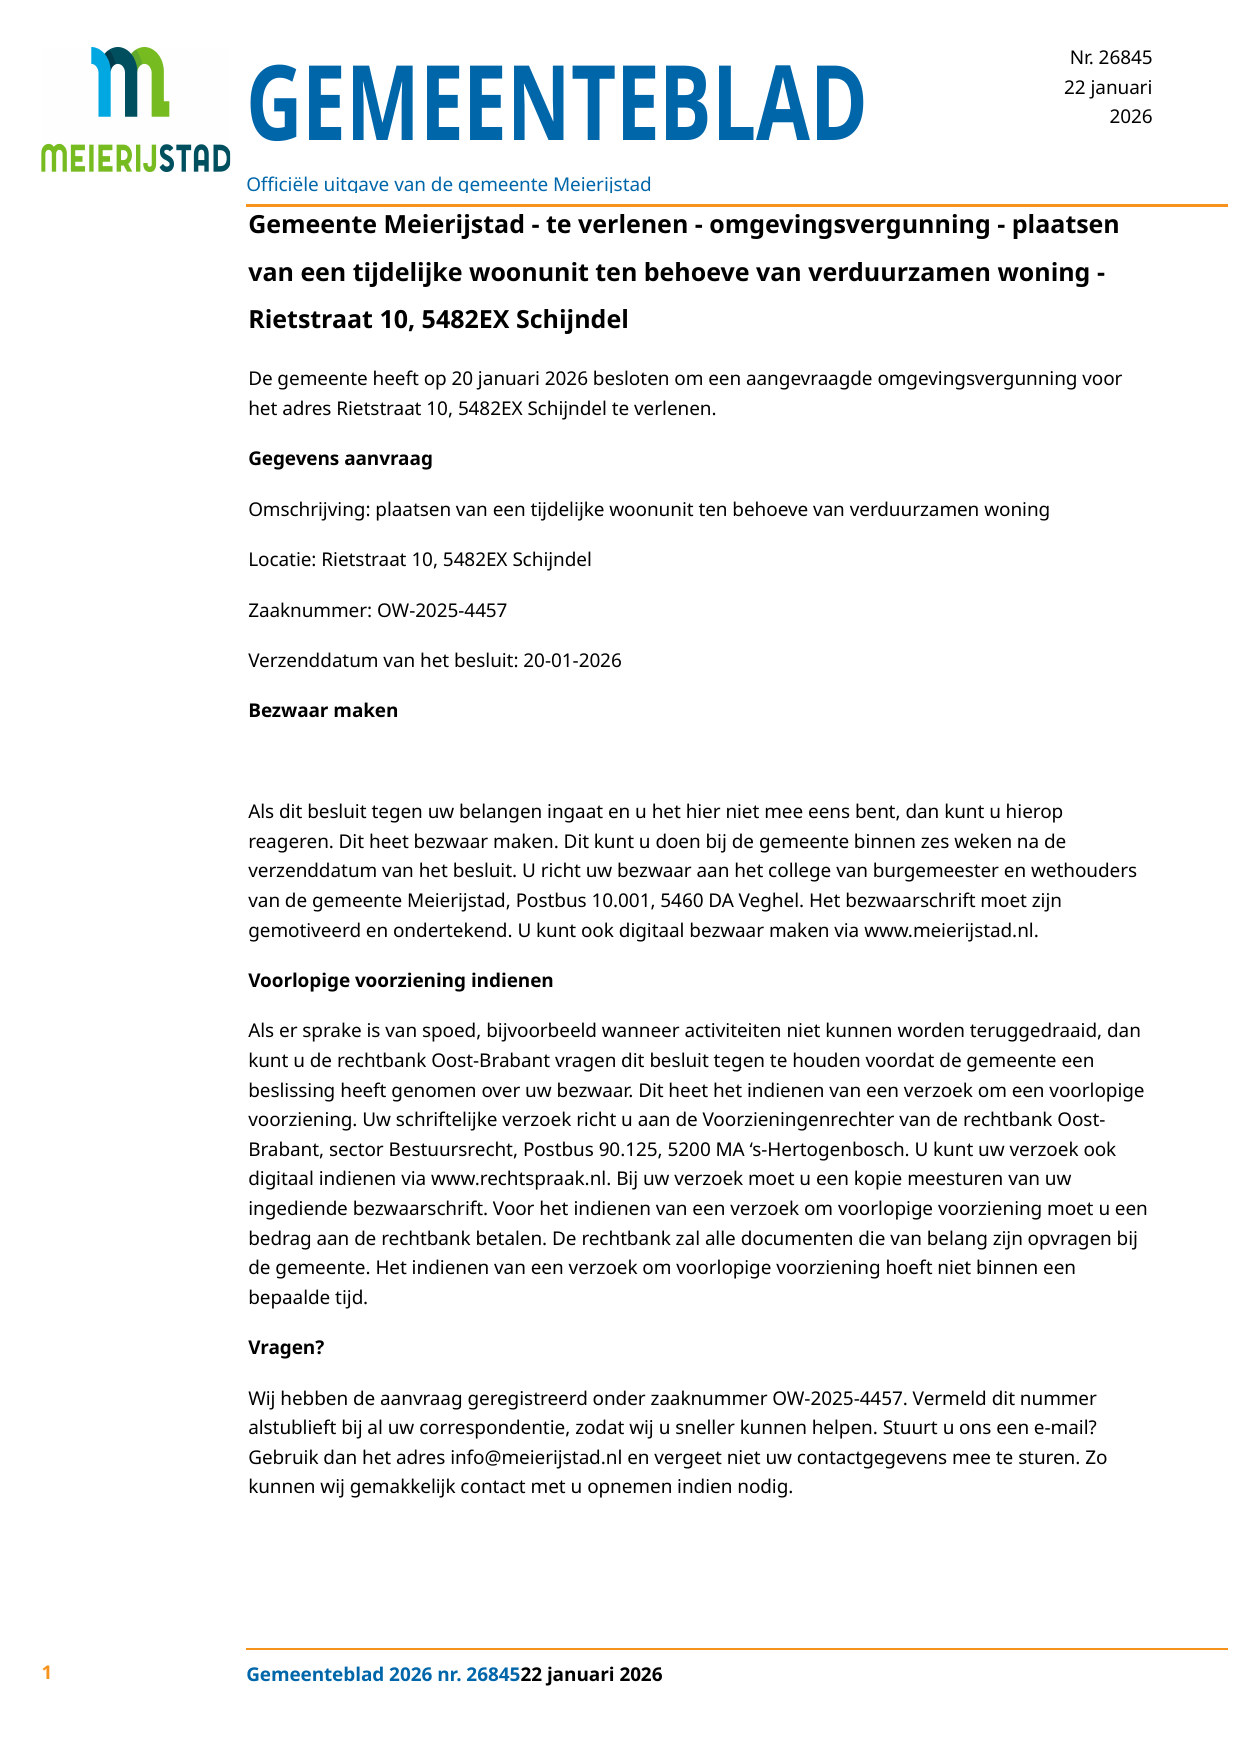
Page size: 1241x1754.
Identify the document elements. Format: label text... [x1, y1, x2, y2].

text Gegevens aanvraag [248, 446, 1152, 471]
text Locatie: Rietstraat 10, 5482EX Schijndel [248, 546, 1152, 572]
text Bezwaar maken [248, 698, 1152, 723]
text Als er sprake is van spoed, bijvoorbeeld wanneer activiteiten niet kunnen worden teruggedraaid, dan kunt u de rechtbank Oost-Brabant vragen dit besluit tegen te houden voordat de gemeente een beslissing heeft genomen over uw bezwaar. Dit heet het indienen van een verzoek om een voorlopige voorziening. Uw schriftelijke verzoek richt u aan de Voorzieningenrechter van de rechtbank Oost-Brabant, sector Bestuursrecht, Postbus 90.125, 5200 MA ‘s-Hertogenbosch. U kunt uw verzoek ook digitaal indienen via www.rechtspraak.nl. Bij uw verzoek moet u een kopie meesturen van uw ingediende bezwaarschrift. Voor het indienen van een verzoek om voorlopige voorziening moet u een bedrag aan de rechtbank betalen. De rechtbank zal alle documenten die van belang zijn opvragen bij de gemeente. Het indienen van een verzoek om voorlopige voorziening hoeft niet binnen een bepaalde tijd. [248, 1018, 1152, 1309]
text De gemeente heeft op 20 januari 2026 besloten om een aangevraagde omgevingsvergunning voor het adres Rietstraat 10, 5482EX Schijndel te verlenen. [248, 366, 1152, 421]
picture [41, 47, 231, 172]
text Gemeente Meierijstad - te verlenen - omgevingsvergunning - plaatsen van een tijdelijke woonunit ten behoeve van verduurzamen woning - Rietstraat 10, 5482EX Schijndel [248, 207, 1152, 336]
text Zaaknummer: OW-2025-4457 [248, 597, 1152, 622]
text Als dit besluit tegen uw belangen ingaat en u het hier niet mee eens bent, dan kunt u hierop reageren. Dit heet bezwaar maken. Dit kunt u doen bij de gemeente binnen zes weken na de verzenddatum van het besluit. U richt uw bezwaar aan het college van burgemeester en wethouders van de gemeente Meierijstad, Postbus 10.001, 5460 DA Veghel. Het bezwaarschrift moet zijn gemotiveerd en ondertekend. U kunt ook digitaal bezwaar maken via www.meierijstad.nl. [248, 798, 1152, 942]
text Wij hebben de aanvraag geregistreerd onder zaaknummer OW-2025-4457. Vermeld dit nummer alstublieft bij al uw correspondentie, zodat wij u sneller kunnen helpen. Stuurt u ons een e-mail? Gebruik dan het adres info@meierijstad.nl en vergeet niet uw contactgegevens mee te sturen. Zo kunnen wij gemakkelijk contact met u opnemen indien nodig. [248, 1385, 1152, 1499]
text Verzenddatum van het besluit: 20-01-2026 [248, 647, 1152, 673]
text Voorlopige voorziening indienen [248, 967, 1152, 993]
text Omschrijving: plaatsen van een tijdelijke woonunit ten behoeve van verduurzamen woning [248, 496, 1152, 522]
text Vragen? [248, 1334, 1152, 1360]
